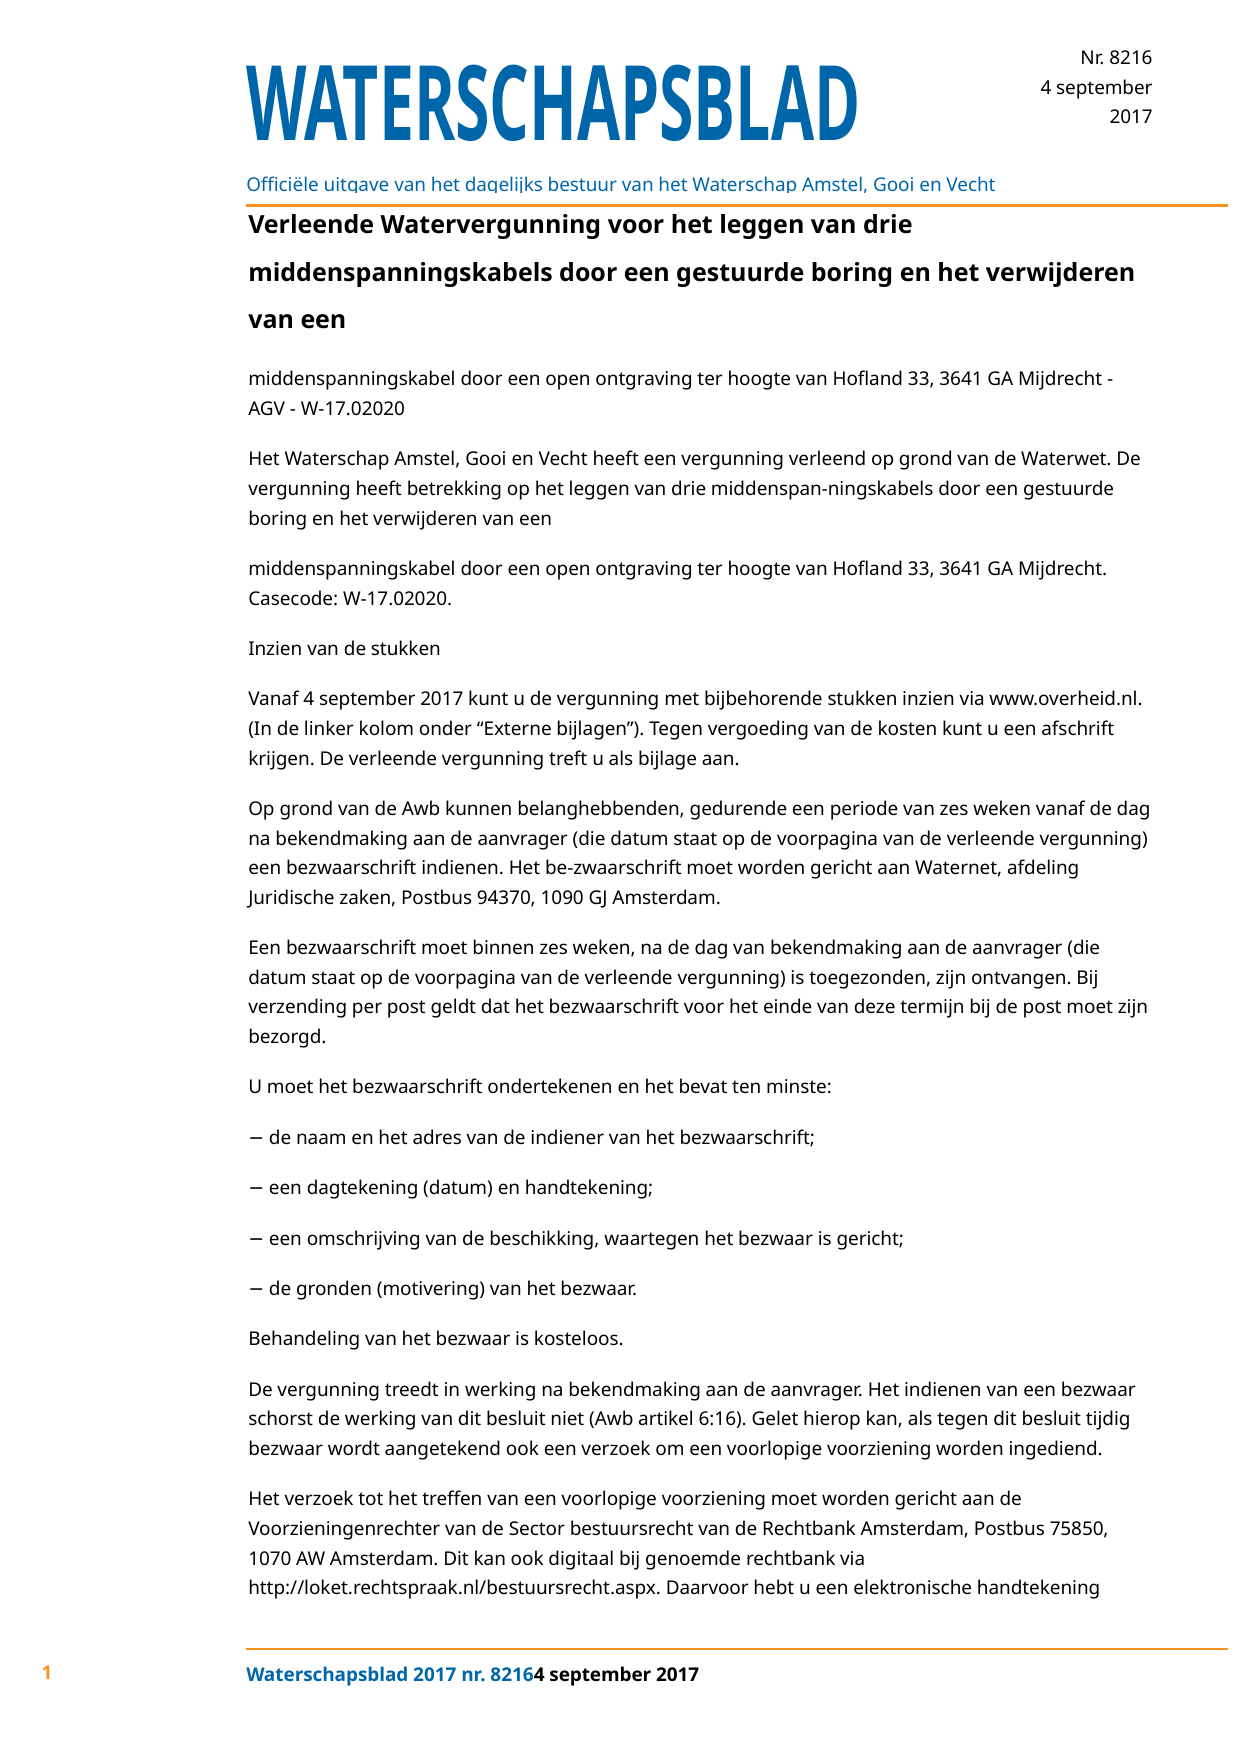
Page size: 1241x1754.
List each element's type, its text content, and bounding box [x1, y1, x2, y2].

text middenspanningskabel door een open ontgraving ter hoogte van Hofland 33, 3641 GA Mijdrecht. Casecode: W-17.02020. [248, 555, 1152, 610]
text − een omschrijving van de beschikking, waartegen het bezwaar is gericht; [248, 1225, 1152, 1250]
text U moet het bezwaarschrift ondertekenen en het bevat ten minste: [248, 1073, 1152, 1099]
text Op grond van de Awb kunnen belanghebbenden, gedurende een periode van zes weken vanaf de dag na bekendmaking aan de aanvrager (die datum staat op de voorpagina van de verleende vergunning) een bezwaarschrift indienen. Het be-zwaarschrift moet worden gericht aan Waternet, afdeling Juridische zaken, Postbus 94370, 1090 GJ Amsterdam. [248, 795, 1152, 909]
text Verleende Watervergunning voor het leggen van drie middenspanningskabels door een gestuurde boring en het verwijderen van een [248, 207, 1152, 336]
text Een bezwaarschrift moet binnen zes weken, na de dag van bekendmaking aan de aanvrager (die datum staat op de voorpagina van de verleende vergunning) is toegezonden, zijn ontvangen. Bij verzending per post geldt dat het bezwaarschrift voor het einde van deze termijn bij de post moet zijn bezorgd. [248, 934, 1152, 1049]
picture [41, 47, 231, 172]
text Inzien van de stukken [248, 635, 1152, 661]
text Het verzoek tot het treffen van een voorlopige voorziening moet worden gericht aan de Voorzieningenrechter van de Sector bestuursrecht van de Rechtbank Amsterdam, Postbus 75850, 1070 AW Amsterdam. Dit kan ook digitaal bij genoemde rechtbank via http://loket.rechtspraak.nl/bestuursrecht.aspx. Daarvoor hebt u een elektronische handtekening [248, 1486, 1152, 1600]
text Behandeling van het bezwaar is kosteloos. [248, 1326, 1152, 1351]
text De vergunning treedt in werking na bekendmaking aan de aanvrager. Het indienen van een bezwaar schorst de werking van dit besluit niet (Awb artikel 6:16). Gelet hierop kan, als tegen dit besluit tijdig bezwaar wordt aangetekend ook een verzoek om een voorlopige voorziening worden ingediend. [248, 1376, 1152, 1461]
text − een dagtekening (datum) en handtekening; [248, 1174, 1152, 1200]
text − de naam en het adres van de indiener van het bezwaarschrift; [248, 1124, 1152, 1149]
text − de gronden (motivering) van het bezwaar. [248, 1275, 1152, 1301]
text Vanaf 4 september 2017 kunt u de vergunning met bijbehorende stukken inzien via www.overheid.nl. (In de linker kolom onder “Externe bijlagen”). Tegen vergoeding van de kosten kunt u een afschrift krijgen. De verleende vergunning treft u als bijlage aan. [248, 686, 1152, 770]
text middenspanningskabel door een open ontgraving ter hoogte van Hofland 33, 3641 GA Mijdrecht - AGV - W-17.02020 [248, 366, 1152, 421]
text Het Waterschap Amstel, Gooi en Vecht heeft een vergunning verleend op grond van de Waterwet. De vergunning heeft betrekking op het leggen van drie middenspan-ningskabels door een gestuurde boring en het verwijderen van een [248, 446, 1152, 530]
